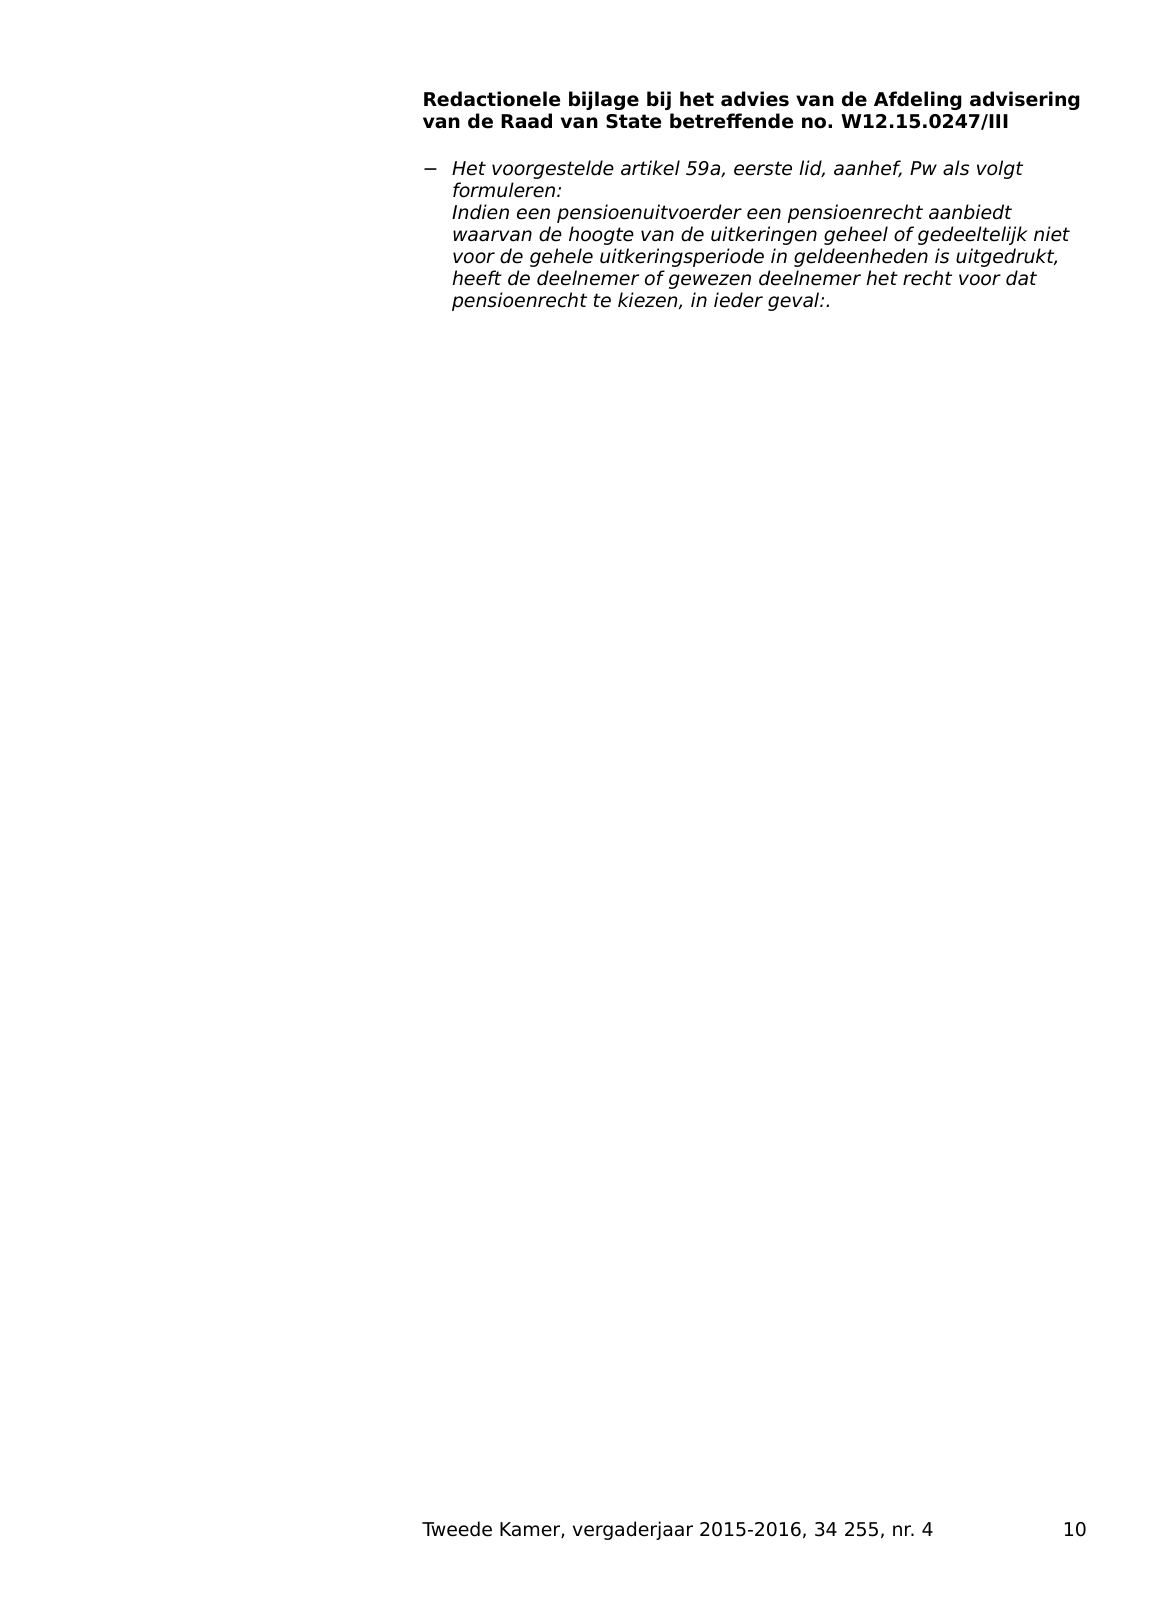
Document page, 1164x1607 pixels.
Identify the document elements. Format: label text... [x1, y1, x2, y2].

text Indien een pensioenuitvoerder een pensioenrecht aanbiedt waarvan de hoogte van de uitkeringen geheel of gedeeltelijk niet voor de gehele uitkeringsperiode in geldeenheden is uitgedrukt, heeft de deelnemer of gewezen deelnemer het recht voor dat pensioenrecht te kiezen, in ieder geval:. [452, 202, 1087, 312]
text − Het voorgestelde artikel 59a, eerste lid, aanhef, Pw als volgt formuleren: [422, 158, 1087, 202]
subtitle Redactionele bijlage bij het advies van de Afdeling advisering van de Raad van State betreffende no. W12.15.0247/III [77, 89, 1087, 133]
